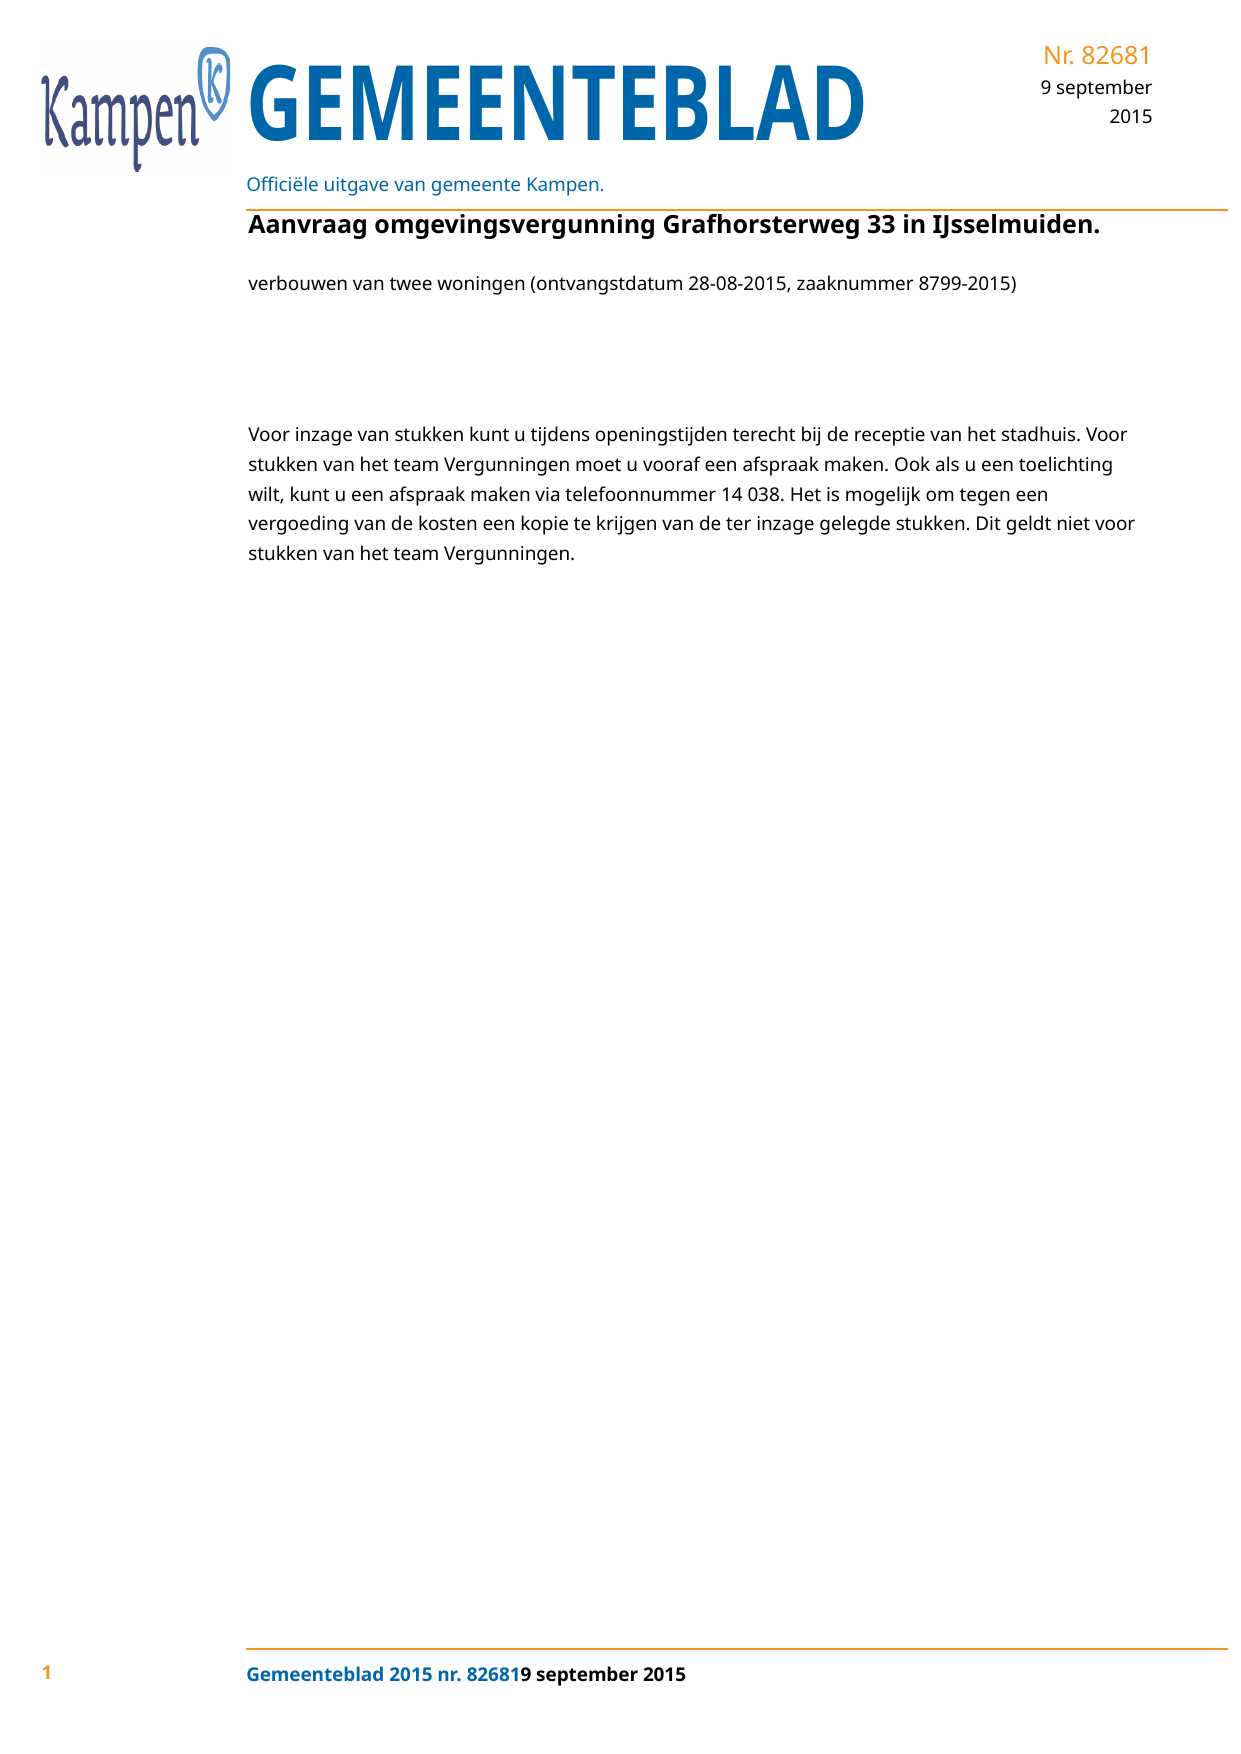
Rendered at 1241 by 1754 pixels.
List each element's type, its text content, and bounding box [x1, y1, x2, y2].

text verbouwen van twee woningen (ontvangstdatum 28-08-2015, zaaknummer 8799-2015) [248, 270, 1152, 296]
text Voor inzage van stukken kunt u tijdens openingstijden terecht bij de receptie van het stadhuis. Voor stukken van het team Vergunningen moet u vooraf een afspraak maken. Ook als u een toelichting wilt, kunt u een afspraak maken via telefoonnummer 14 038. Het is mogelijk om tegen een vergoeding van de kosten een kopie te krijgen van de ter inzage gelegde stukken. Dit geldt niet voor stukken van het team Vergunningen. [248, 422, 1152, 566]
picture [41, 47, 231, 172]
text Aanvraag omgevingsvergunning Grafhorsterweg 33 in IJsselmuiden. [248, 211, 1152, 241]
